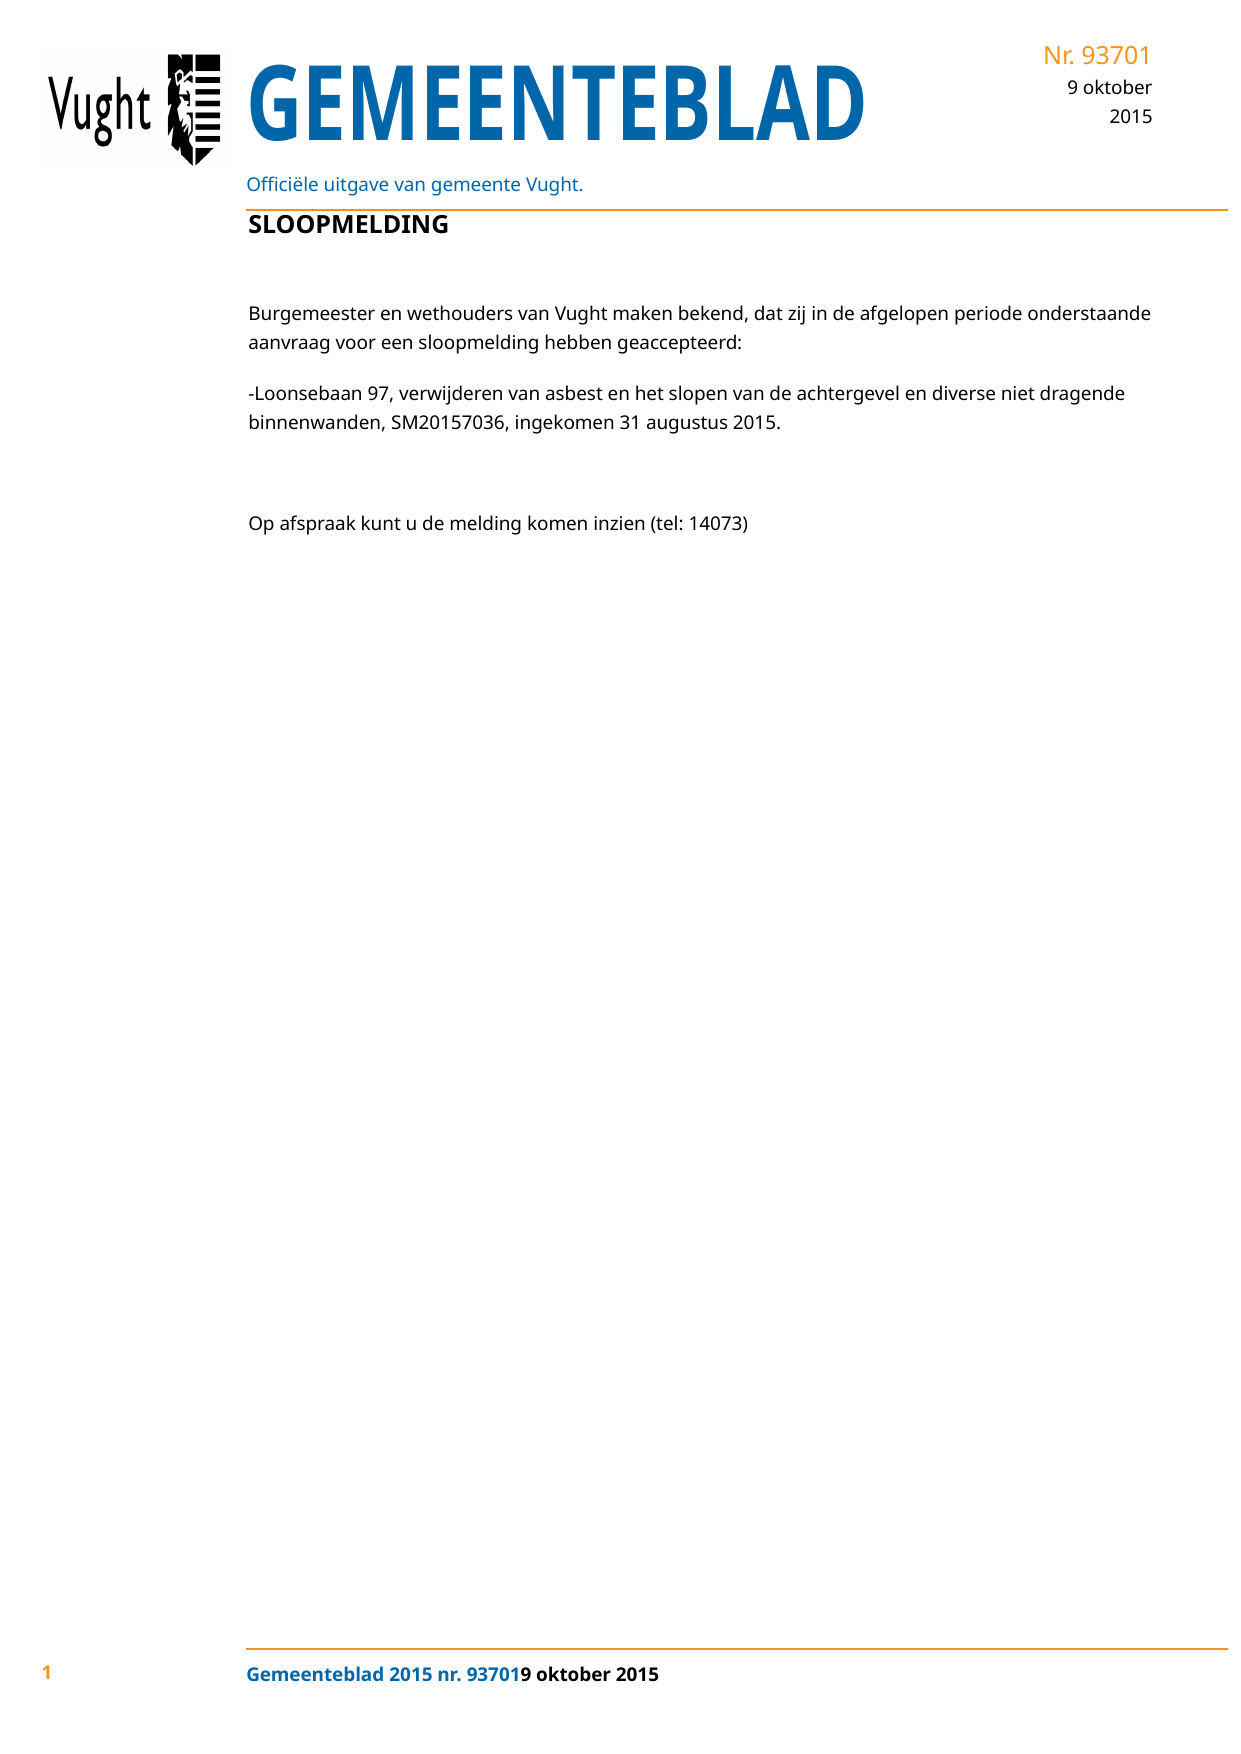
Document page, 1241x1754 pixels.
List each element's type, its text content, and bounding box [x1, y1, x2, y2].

picture [41, 47, 231, 172]
text SLOOPMELDING [248, 211, 1152, 241]
text Op afspraak kunt u de melding komen inzien (tel: 14073) [248, 510, 1152, 536]
text -Loonsebaan 97, verwijderen van asbest en het slopen van de achtergevel en diverse niet dragende binnenwanden, SM20157036, ingekomen 31 augustus 2015. [248, 380, 1152, 435]
text Burgemeester en wethouders van Vught maken bekend, dat zij in de afgelopen periode onderstaande aanvraag voor een sloopmelding hebben geaccepteerd: [248, 300, 1152, 355]
